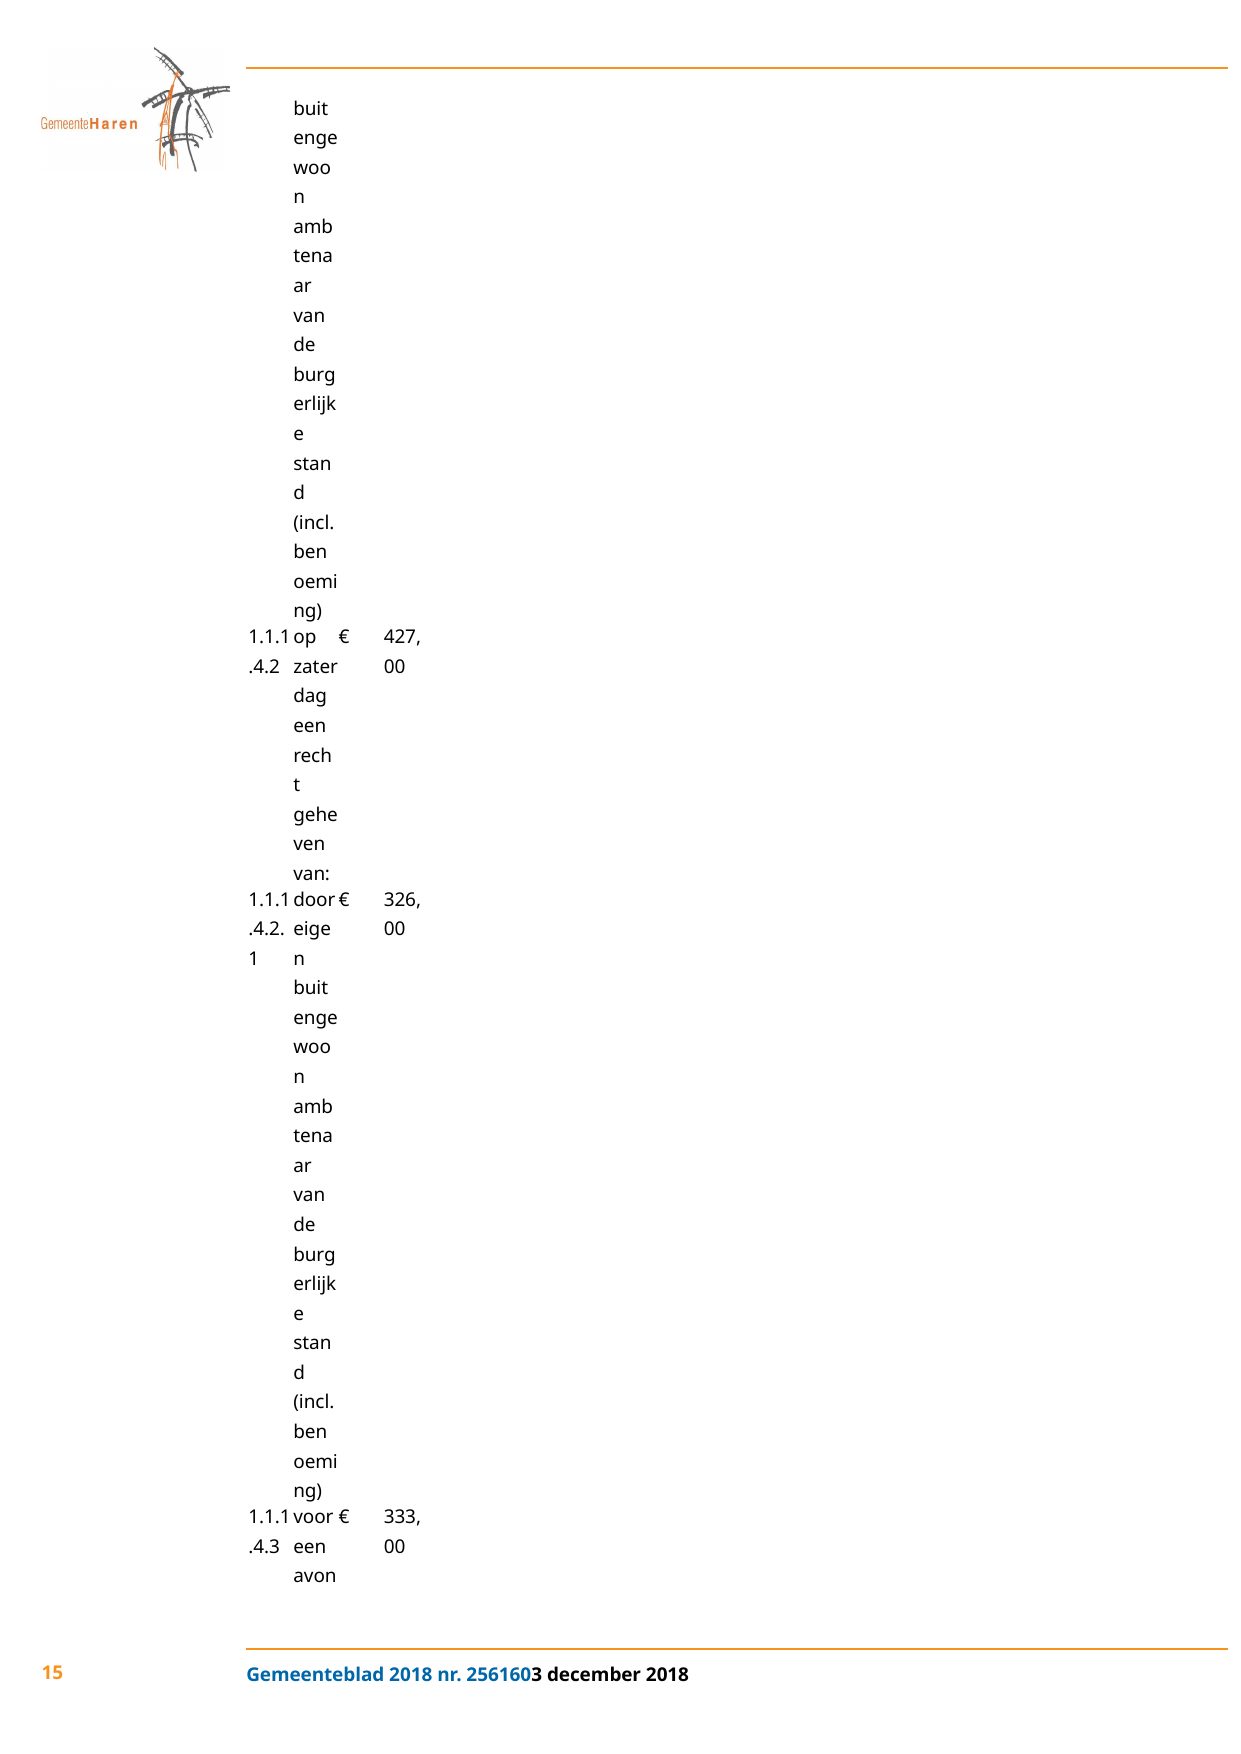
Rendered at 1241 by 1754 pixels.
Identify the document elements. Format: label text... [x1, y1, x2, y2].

table_cell 427,00 [384, 624, 429, 886]
table_cell door eigen buitengewoon ambtenaar van de burgerlijke stand (incl. benoeming) [293, 886, 338, 1503]
table_cell 1.1.1.4.3 [248, 1503, 293, 1588]
picture [41, 47, 231, 172]
table_cell € [338, 886, 383, 1503]
table_cell 326,00 [384, 886, 429, 1503]
table_cell 1.1.1.4.2 [248, 624, 293, 886]
table_cell [338, 95, 383, 623]
table_cell 333,00 [384, 1503, 429, 1588]
table_cell op zaterdag een recht geheven van: [293, 624, 338, 886]
table_cell buitengewoon ambtenaar van de burgerlijke stand (incl. benoeming) [293, 95, 338, 623]
table_cell voor een avon [293, 1503, 338, 1588]
table_cell 1.1.1.4.2.1 [248, 886, 293, 1503]
table_cell [384, 95, 429, 623]
table_cell € [338, 624, 383, 886]
table_cell [248, 95, 293, 623]
table_cell € [338, 1503, 383, 1588]
